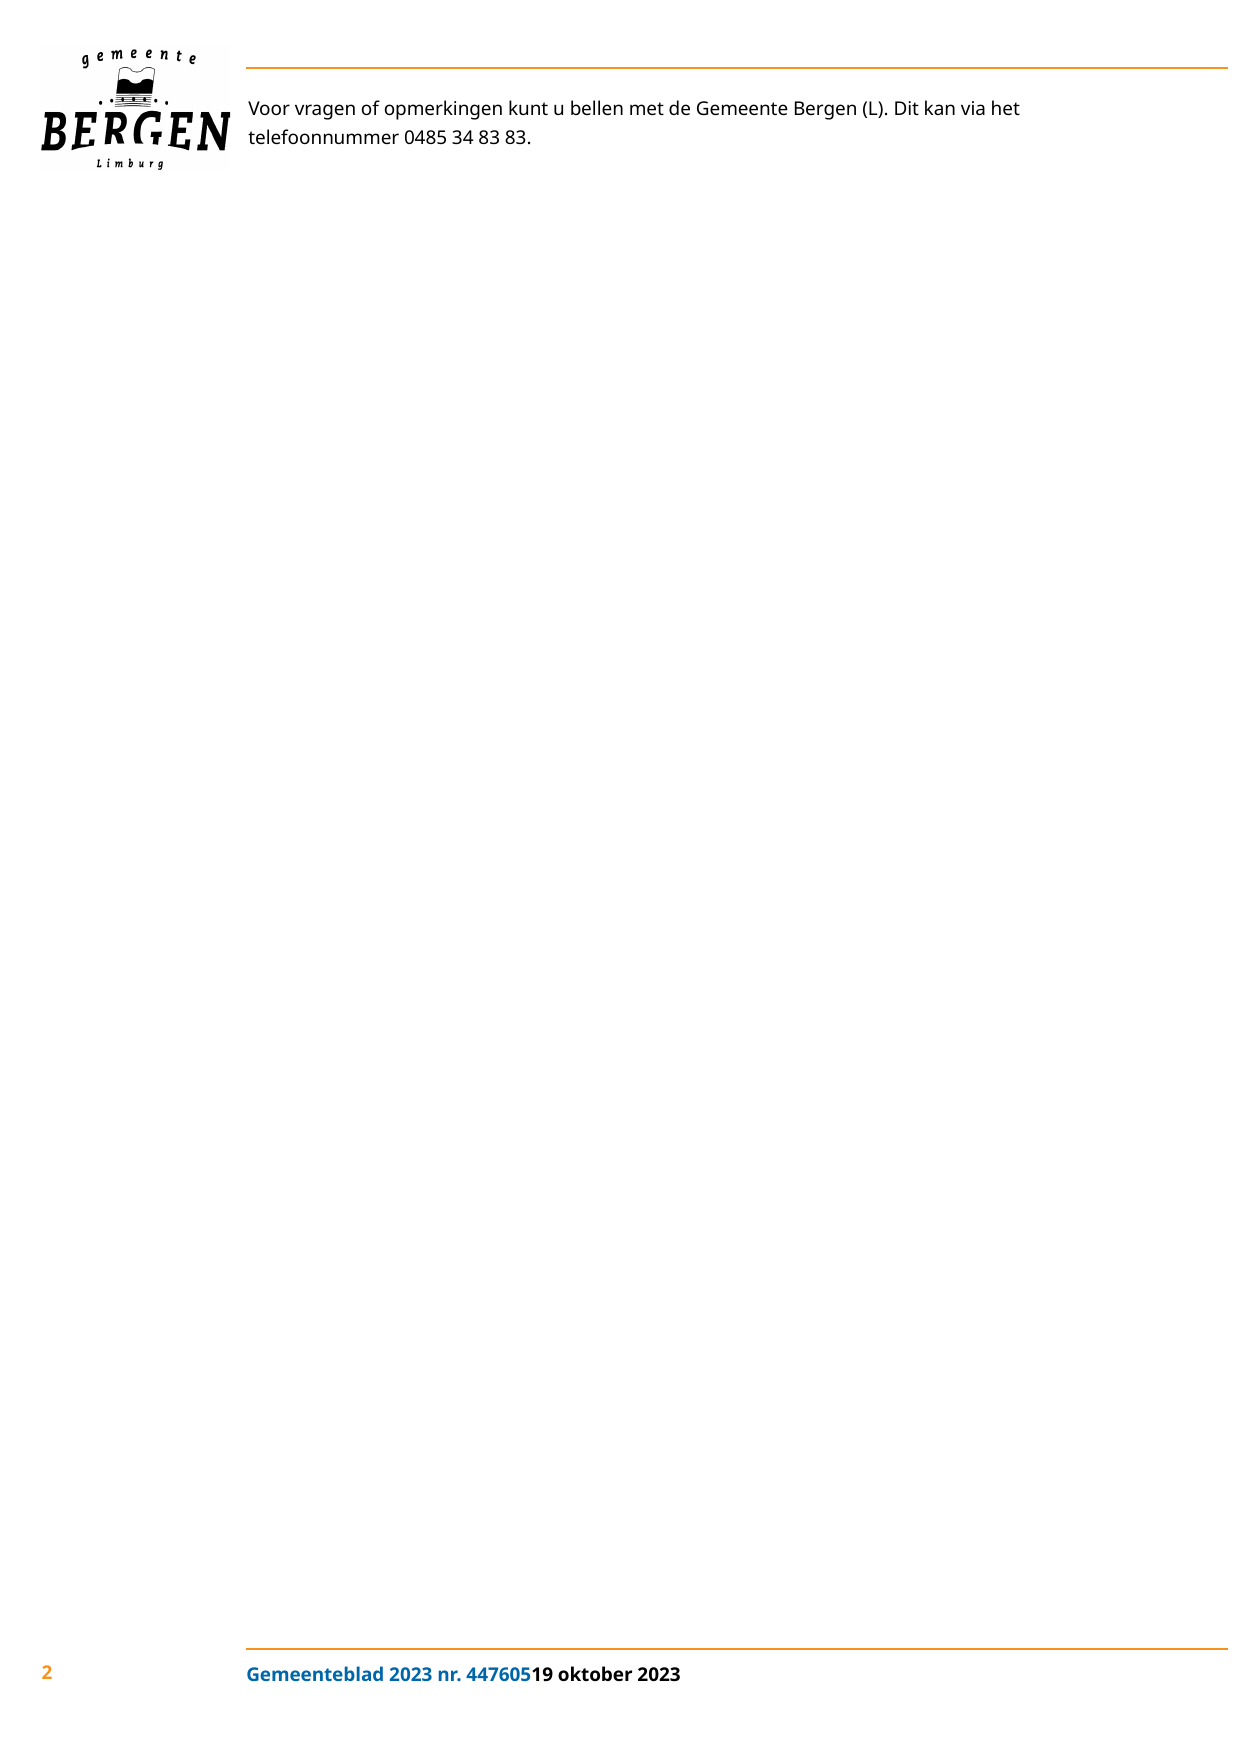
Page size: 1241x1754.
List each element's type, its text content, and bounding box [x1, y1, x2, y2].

picture [41, 47, 231, 172]
text Voor vragen of opmerkingen kunt u bellen met de Gemeente Bergen (L). Dit kan via het telefoonnummer 0485 34 83 83. [248, 95, 1152, 150]
